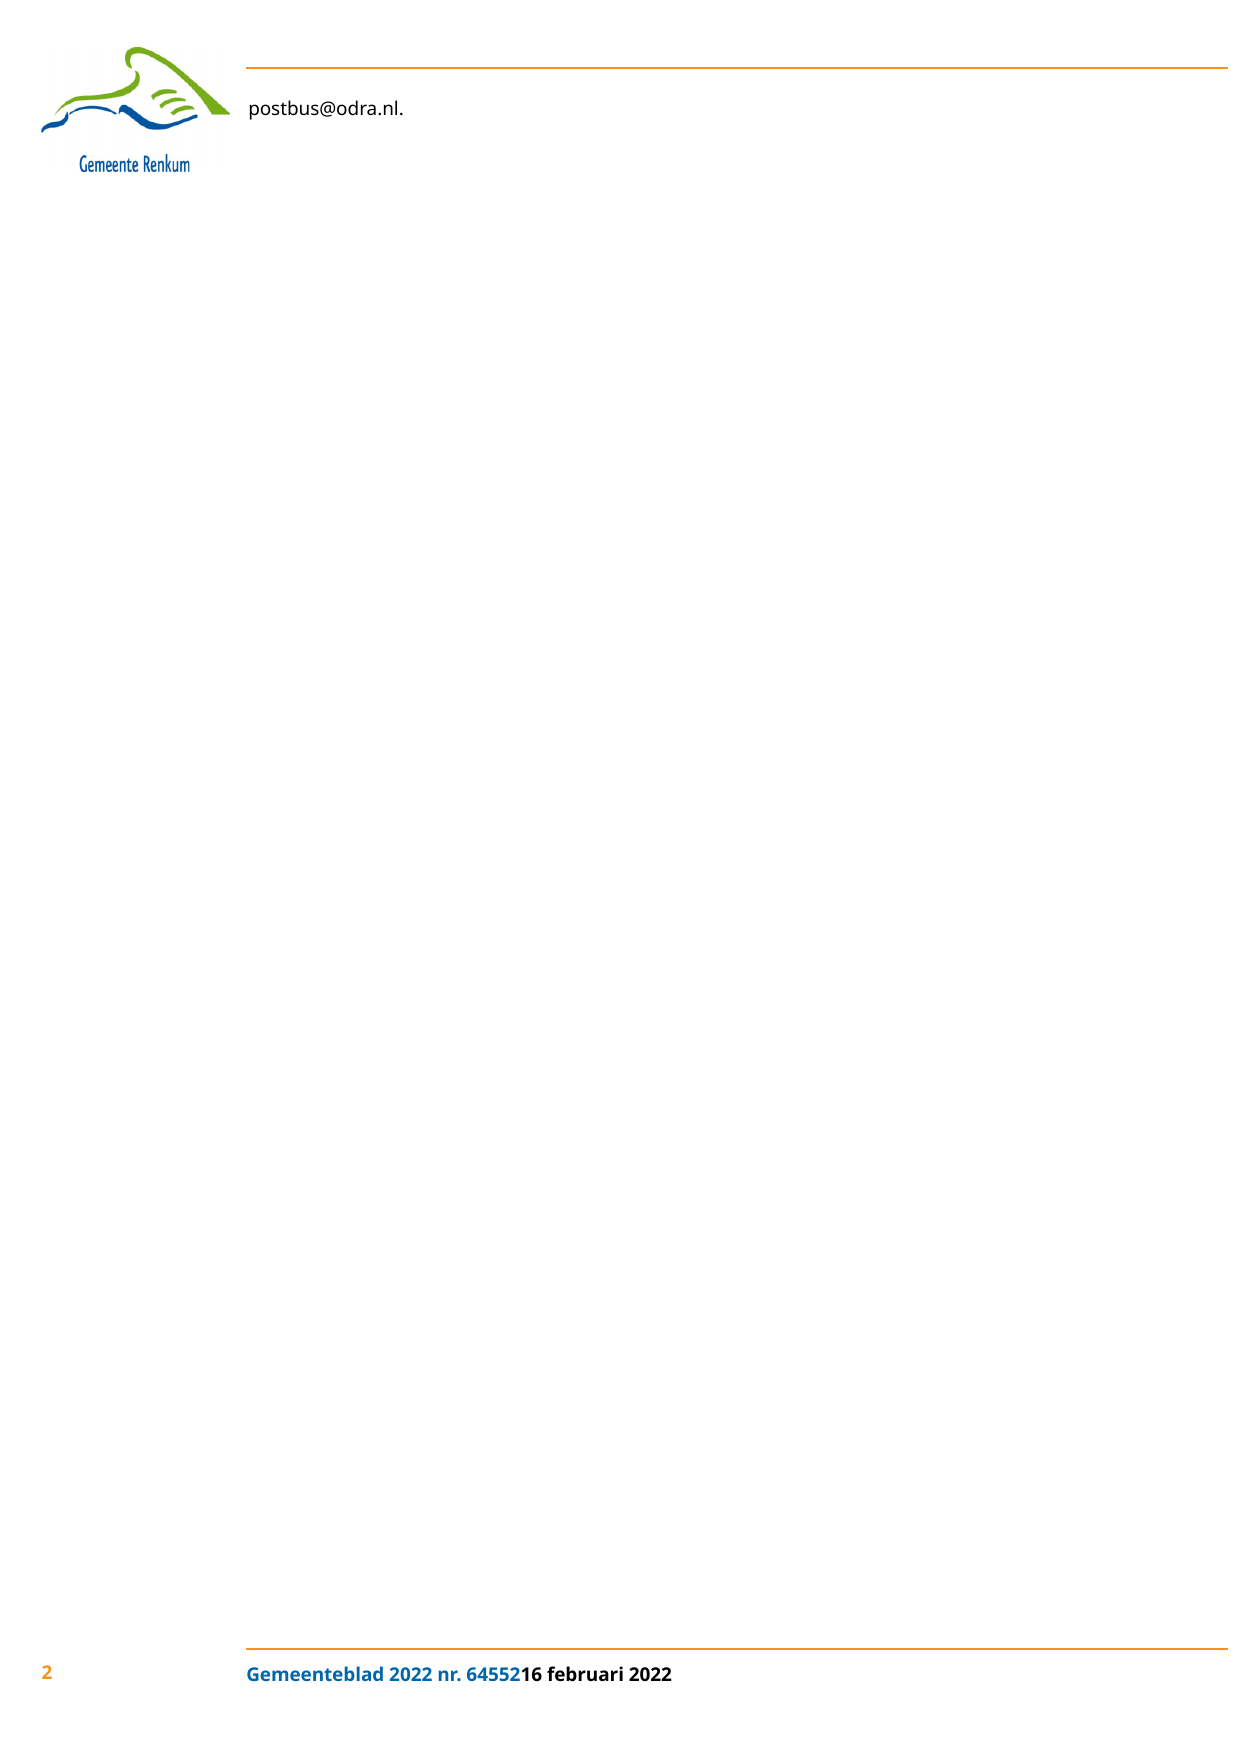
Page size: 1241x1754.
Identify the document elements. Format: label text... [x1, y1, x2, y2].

picture [41, 47, 231, 172]
text postbus@odra.nl. [248, 95, 1152, 121]
